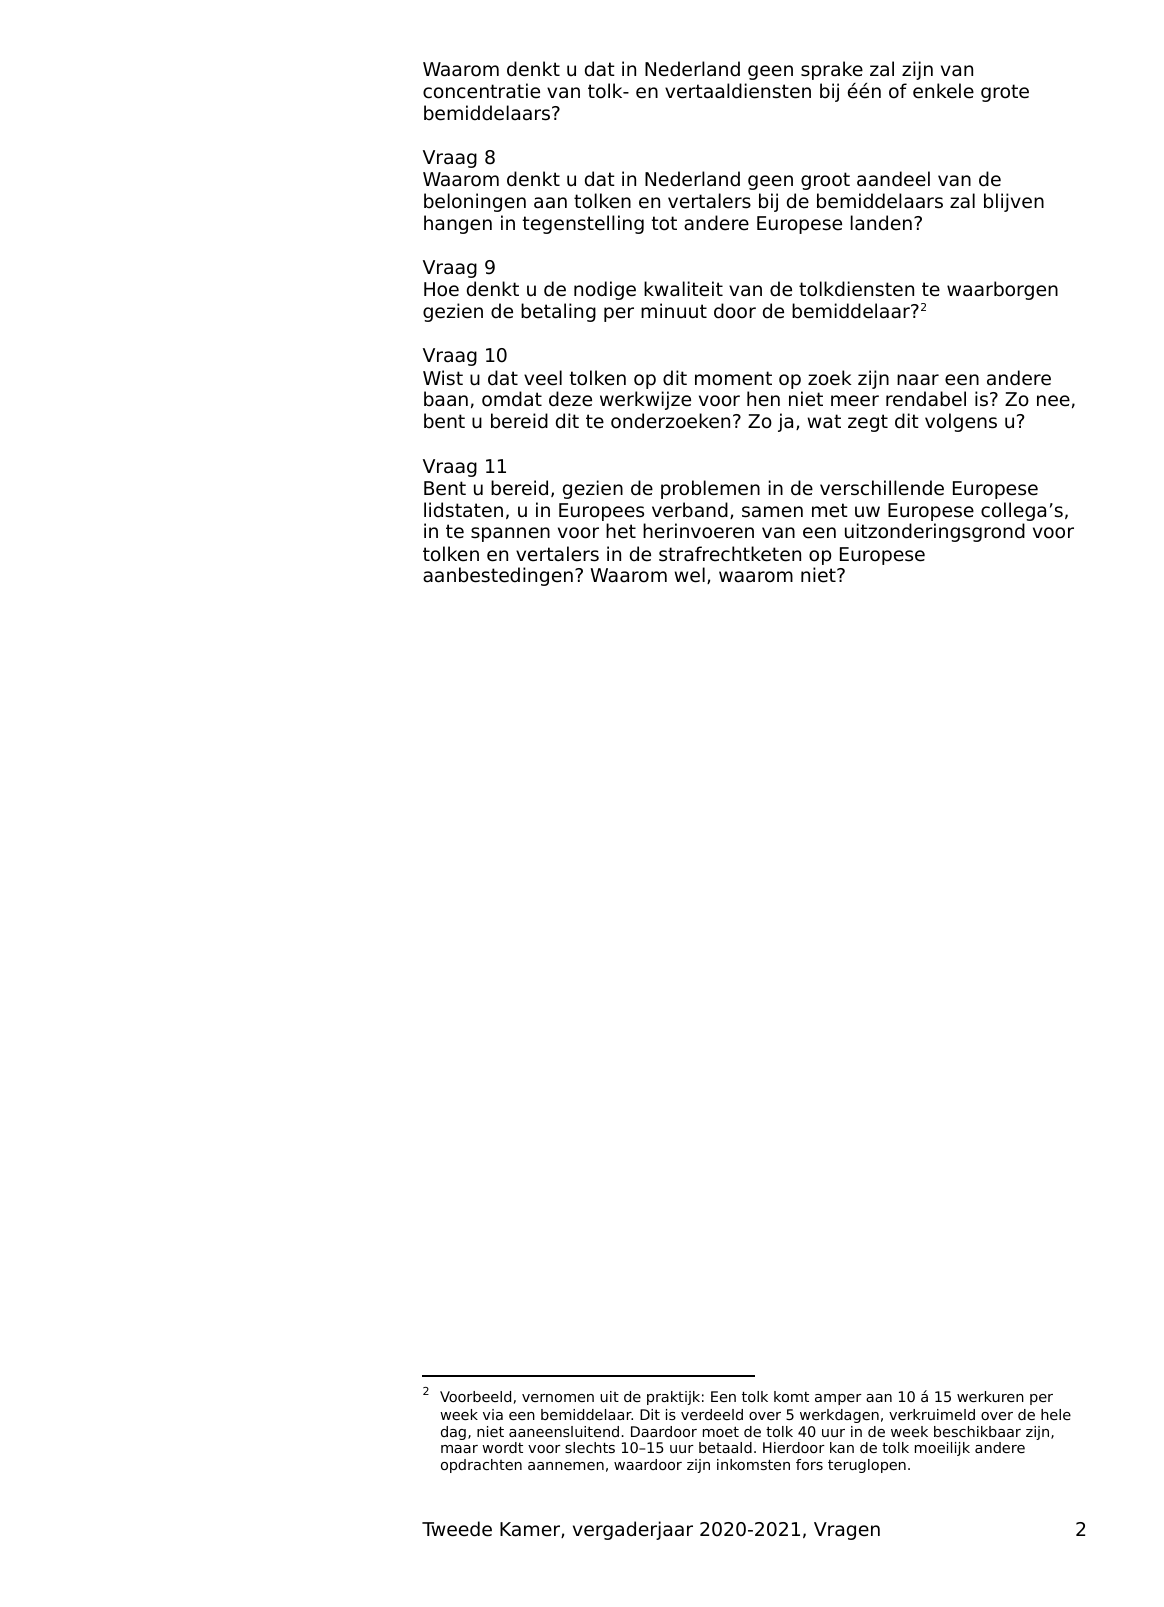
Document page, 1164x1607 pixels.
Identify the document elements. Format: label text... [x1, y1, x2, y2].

text Vraag 8 [422, 147, 1087, 169]
text Waarom denkt u dat in Nederland geen sprake zal zijn van concentratie van tolk- en vertaaldiensten bij één of enkele grote bemiddelaars? [422, 59, 1087, 125]
text Vraag 11 [422, 456, 1087, 477]
text Waarom denkt u dat in Nederland geen groot aandeel van de beloningen aan tolken en vertalers bij de bemiddelaars zal blijven hangen in tegenstelling tot andere Europese landen? [422, 169, 1087, 235]
text Hoe denkt u de nodige kwaliteit van de tolkdiensten te waarborgen gezien de betaling per minuut door de bemiddelaar? [422, 279, 1087, 323]
text Voorbeeld, vernomen uit de praktijk: Een tolk komt amper aan 10 á 15 werkuren per week via een bemiddelaar. Dit is verdeeld over 5 werkdagen, verkruimeld over de hele dag, niet aaneensluitend. Daardoor moet de tolk 40 uur in de week beschikbaar zijn, maar wordt voor slechts 10–15 uur betaald. Hierdoor kan de tolk moeilijk andere opdrachten aannemen, waardoor zijn inkomsten fors teruglopen. [422, 1385, 1087, 1474]
text Vraag 9 [422, 257, 1087, 279]
text Bent u bereid, gezien de problemen in de verschillende Europese lidstaten, u in Europees verband, samen met uw Europese collega’s, in te spannen voor het herinvoeren van een uitzonderingsgrond voor tolken en vertalers in de strafrechtketen op Europese aanbestedingen? Waarom wel, waarom niet? [422, 477, 1087, 587]
text Wist u dat veel tolken op dit moment op zoek zijn naar een andere baan, omdat deze werkwijze voor hen niet meer rendabel is? Zo nee, bent u bereid dit te onderzoeken? Zo ja, wat zegt dit volgens u? [422, 367, 1087, 433]
text Vraag 10 [422, 345, 1087, 367]
